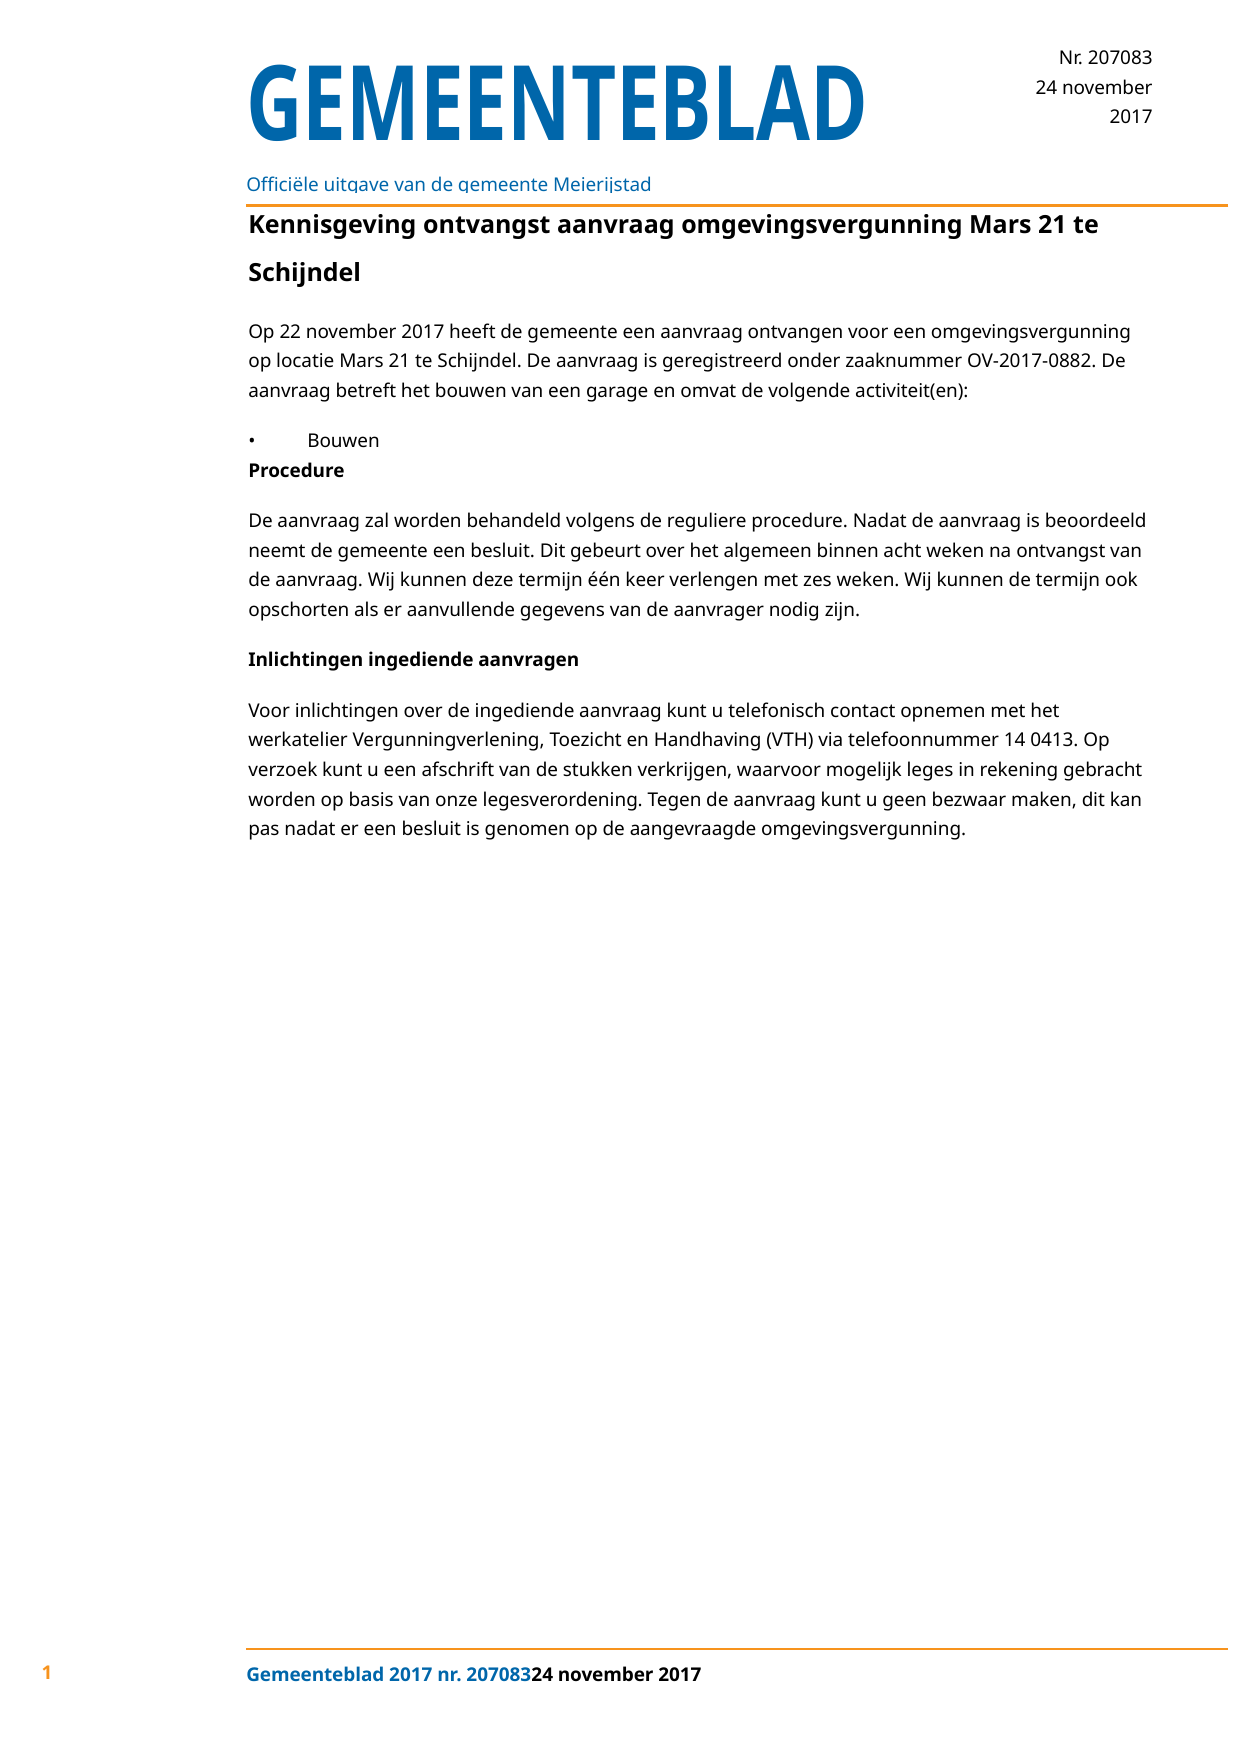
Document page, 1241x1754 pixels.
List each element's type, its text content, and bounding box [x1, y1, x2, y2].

picture [41, 47, 231, 172]
text Kennisgeving ontvangst aanvraag omgevingsvergunning Mars 21 te Schijndel [248, 207, 1152, 288]
text Inlichtingen ingediende aanvragen [248, 647, 1152, 672]
text Voor inlichtingen over de ingediende aanvraag kunt u telefonisch contact opnemen met het werkatelier Vergunningverlening, Toezicht en Handhaving (VTH) via telefoonnummer 14 0413. Op verzoek kunt u een afschrift van de stukken verkrijgen, waarvoor mogelijk leges in rekening gebracht worden op basis van onze legesverordening. Tegen de aanvraag kunt u geen bezwaar maken, dit kan pas nadat er een besluit is genomen op de aangevraagde omgevingsvergunning. [248, 697, 1152, 841]
list Bouwen [248, 427, 1152, 453]
text Procedure [248, 457, 1152, 483]
text De aanvraag zal worden behandeld volgens de reguliere procedure. Nadat de aanvraag is beoordeeld neemt de gemeente een besluit. Dit gebeurt over het algemeen binnen acht weken na ontvangst van de aanvraag. Wij kunnen deze termijn één keer verlengen met zes weken. Wij kunnen de termijn ook opschorten als er aanvullende gegevens van de aanvrager nodig zijn. [248, 507, 1152, 622]
text Op 22 november 2017 heeft de gemeente een aanvraag ontvangen voor een omgevingsvergunning op locatie Mars 21 te Schijndel. De aanvraag is geregistreerd onder zaaknummer OV-2017-0882. De aanvraag betreft het bouwen van een garage en omvat de volgende activiteit(en): [248, 318, 1152, 403]
